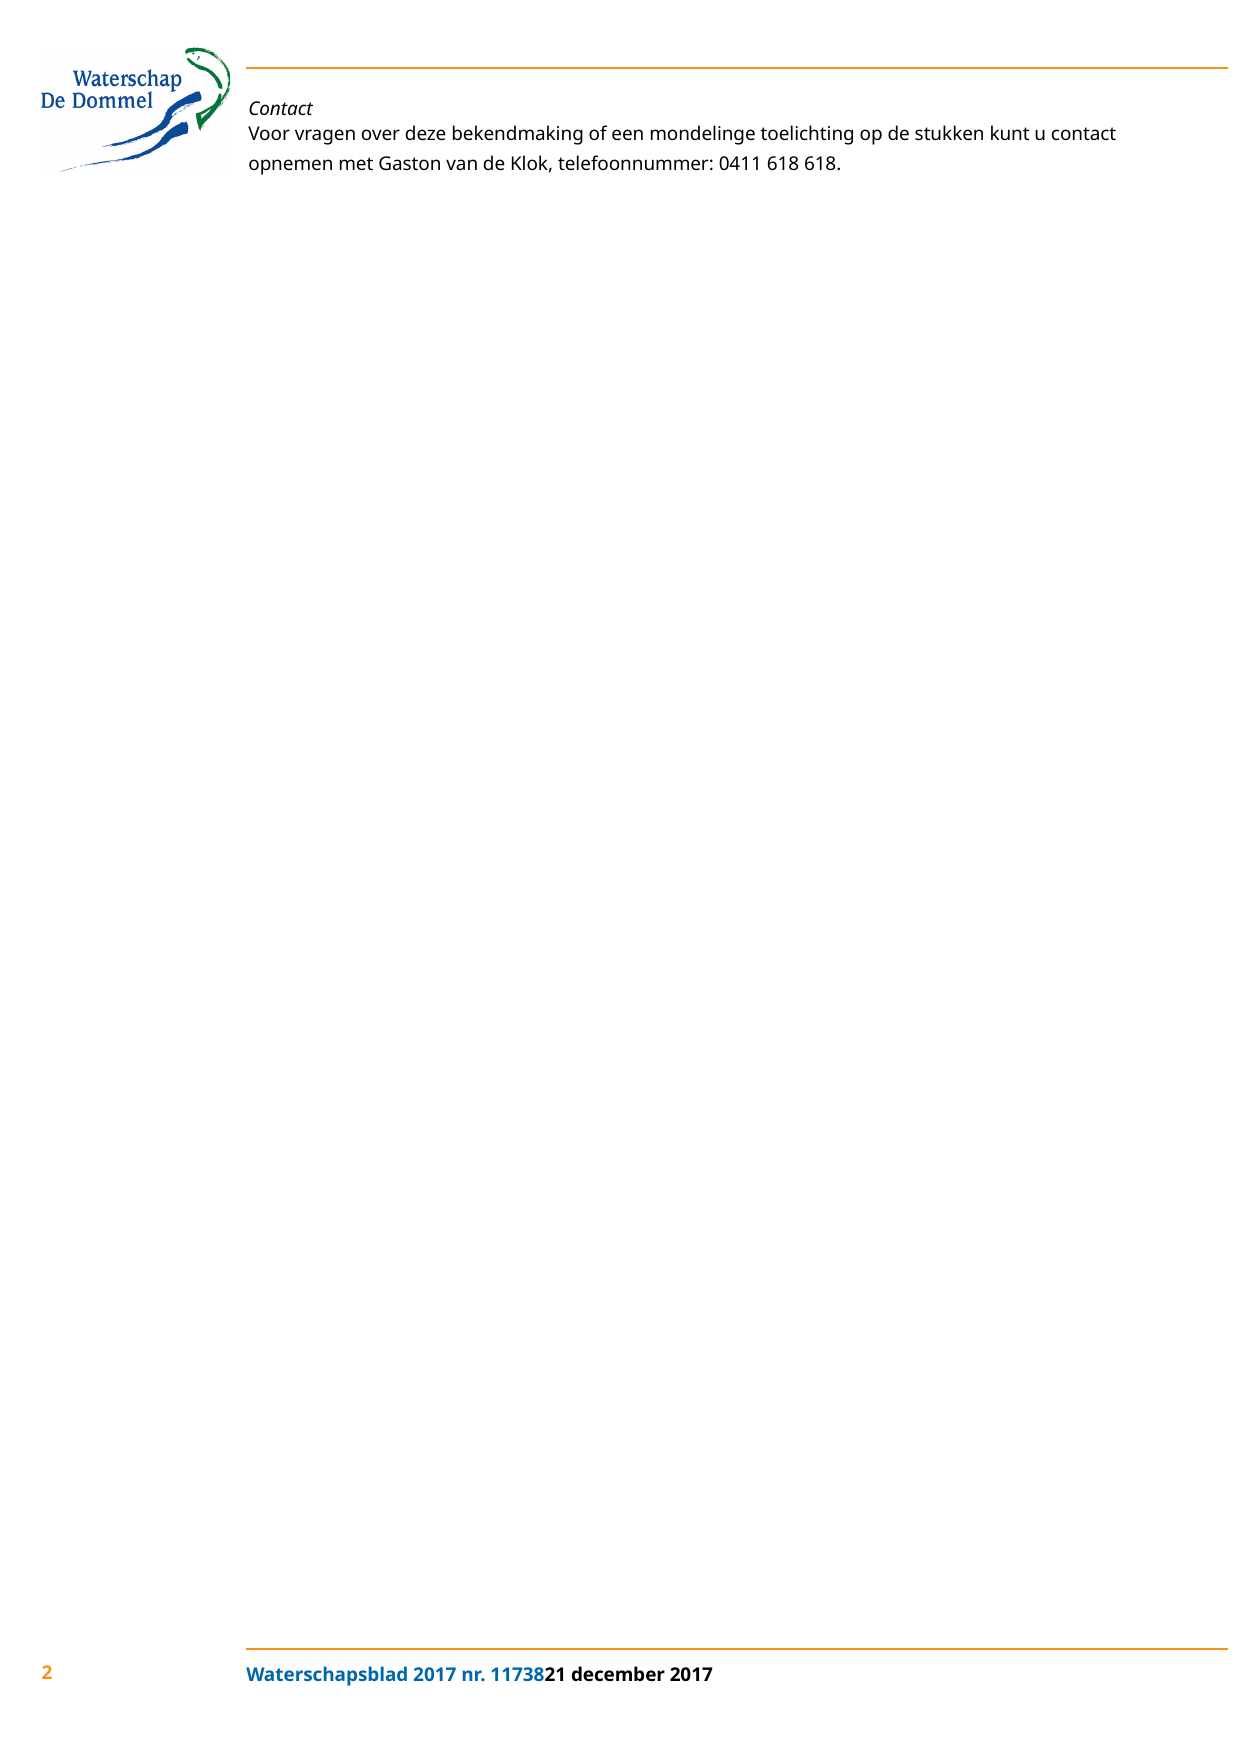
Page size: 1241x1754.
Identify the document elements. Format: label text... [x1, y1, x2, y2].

picture [41, 47, 231, 172]
text Voor vragen over deze bekendmaking of een mondelinge toelichting op de stukken kunt u contact opnemen met Gaston van de Klok, telefoonnummer: 0411 618 618. [248, 121, 1152, 176]
text Contact [248, 95, 1152, 121]
